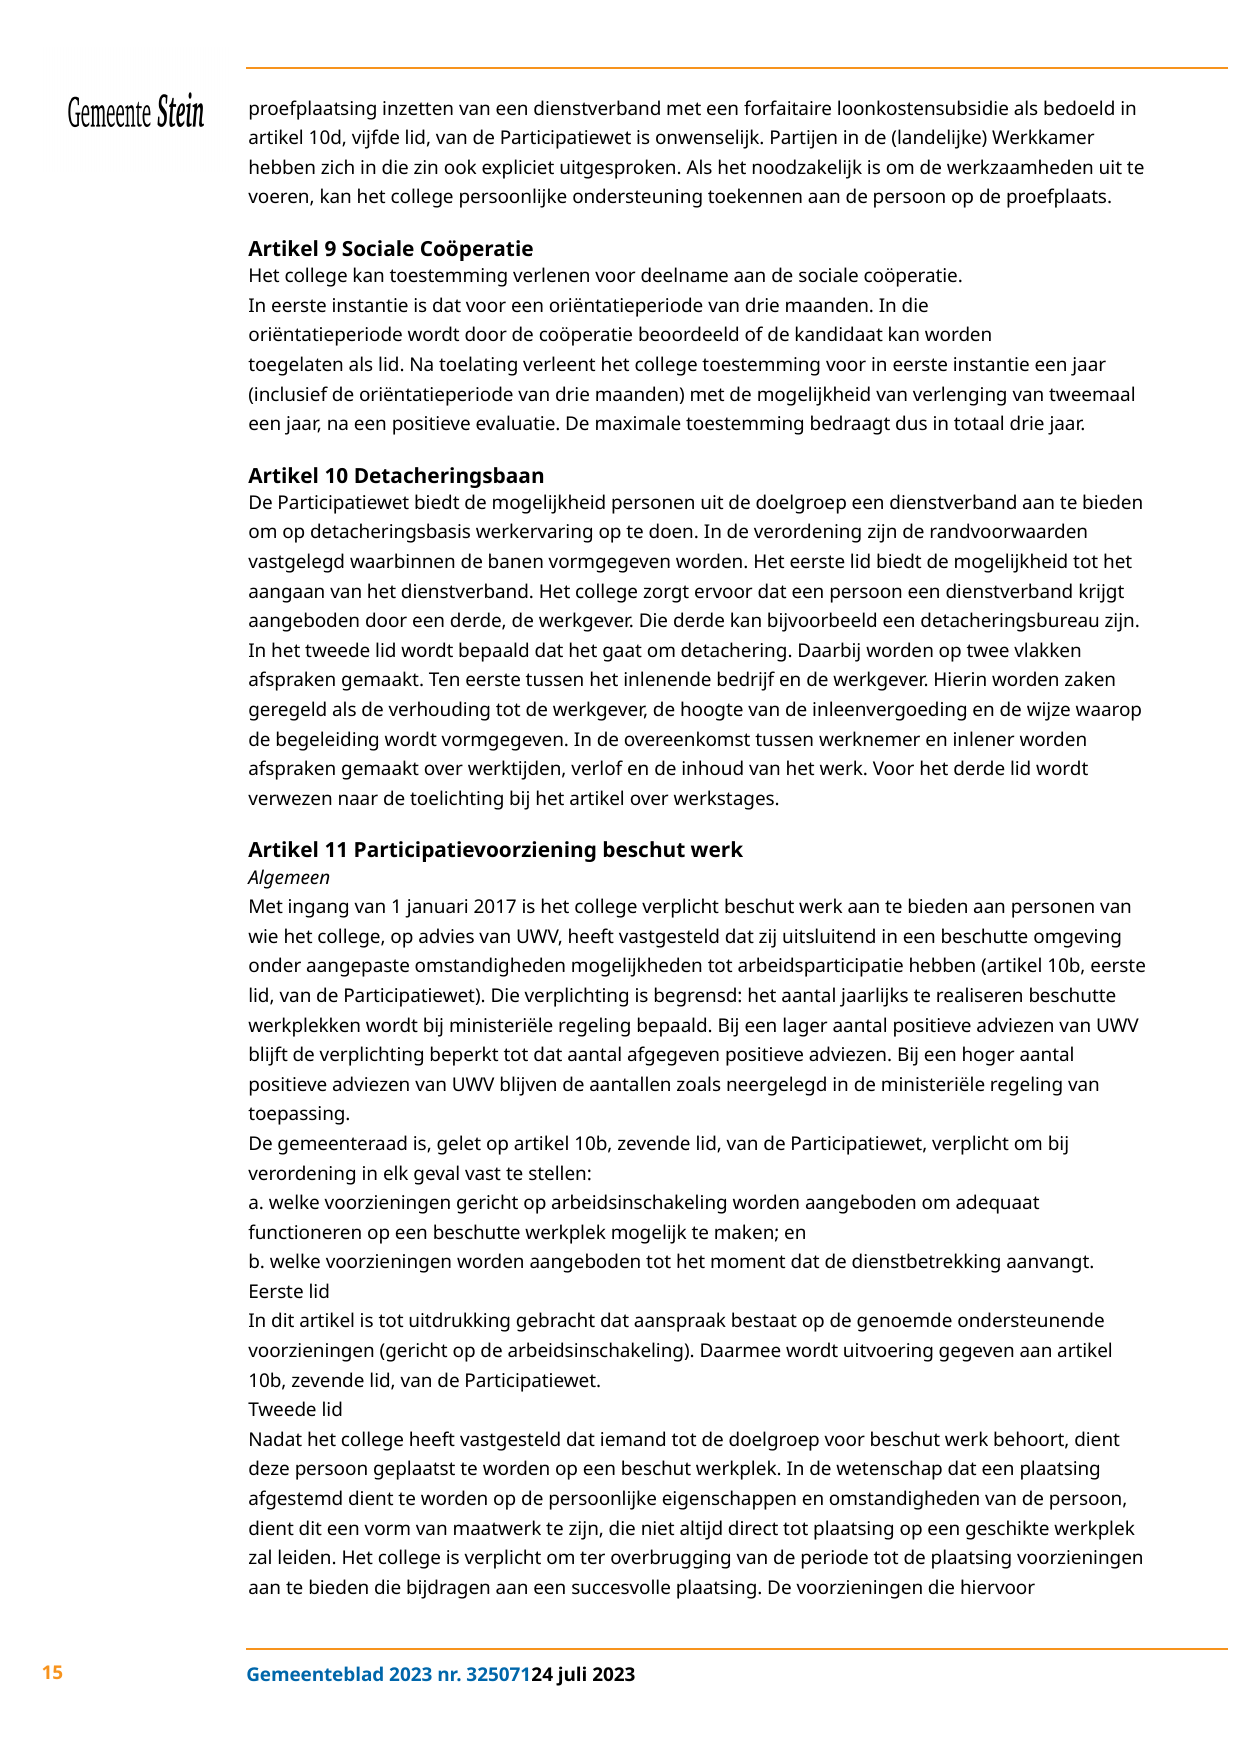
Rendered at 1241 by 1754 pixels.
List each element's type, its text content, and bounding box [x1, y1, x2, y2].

text De gemeenteraad is, gelet op artikel 10b, zevende lid, van de Participatiewet, verplicht om bij verordening in elk geval vast te stellen: [248, 1130, 1152, 1185]
text Algemeen [248, 864, 1152, 889]
text In eerste instantie is dat voor een oriëntatieperiode van drie maanden. In die [248, 292, 1152, 318]
text a. welke voorzieningen gericht op arbeidsinschakeling worden aangeboden om adequaat functioneren op een beschutte werkplek mogelijk te maken; en [248, 1189, 1152, 1244]
text proefplaatsing inzetten van een dienstverband met een forfaitaire loonkostensubsidie als bedoeld in artikel 10d, vijfde lid, van de Participatiewet is onwenselijk. Partijen in de (landelijke) Werkkamer hebben zich in die zin ook expliciet uitgesproken. Als het noodzakelijk is om de werkzaamheden uit te voeren, kan het college persoonlijke ondersteuning toekennen aan de persoon op de proefplaats. [248, 95, 1152, 209]
text Het college kan toestemming verlenen voor deelname aan de sociale coöperatie. [248, 262, 1152, 288]
text Met ingang van 1 januari 2017 is het college verplicht beschut werk aan te bieden aan personen van wie het college, op advies van UWV, heeft vastgesteld dat zij uitsluitend in een beschutte omgeving onder aangepaste omstandigheden mogelijkheden tot arbeidsparticipatie hebben (artikel 10b, eerste lid, van de Participatiewet). Die verplichting is begrensd: het aantal jaarlijks te realiseren beschutte werkplekken wordt bij ministeriële regeling bepaald. Bij een lager aantal positieve adviezen van UWV blijft de verplichting beperkt tot dat aantal afgegeven positieve adviezen. Bij een hoger aantal positieve adviezen van UWV blijven de aantallen zoals neergelegd in de ministeriële regeling van toepassing. [248, 893, 1152, 1126]
text Artikel 10 Detacheringsbaan [248, 461, 1152, 489]
text oriëntatieperiode wordt door de coöperatie beoordeeld of de kandidaat kan worden [248, 322, 1152, 347]
text toegelaten als lid. Na toelating verleent het college toestemming voor in eerste instantie een jaar (inclusief de oriëntatieperiode van drie maanden) met de mogelijkheid van verlenging van tweemaal een jaar, na een positieve evaluatie. De maximale toestemming bedraagt dus in totaal drie jaar. [248, 351, 1152, 436]
text Artikel 11 Participatievoorziening beschut werk [248, 835, 1152, 864]
text De Participatiewet biedt de mogelijkheid personen uit de doelgroep een dienstverband aan te bieden om op detacheringsbasis werkervaring op te doen. In de verordening zijn de randvoorwaarden vastgelegd waarbinnen de banen vormgegeven worden. Het eerste lid biedt de mogelijkheid tot het aangaan van het dienstverband. Het college zorgt ervoor dat een persoon een dienstverband krijgt aangeboden door een derde, de werkgever. Die derde kan bijvoorbeeld een detacheringsbureau zijn. In het tweede lid wordt bepaald dat het gaat om detachering. Daarbij worden op twee vlakken afspraken gemaakt. Ten eerste tussen het inlenende bedrijf en de werkgever. Hierin worden zaken geregeld als de verhouding tot de werkgever, de hoogte van de inleenvergoeding en de wijze waarop de begeleiding wordt vormgegeven. In de overeenkomst tussen werknemer en inlener worden afspraken gemaakt over werktijden, verlof en de inhoud van het werk. Voor het derde lid wordt verwezen naar de toelichting bij het artikel over werkstages. [248, 489, 1152, 811]
text b. welke voorzieningen worden aangeboden tot het moment dat de dienstbetrekking aanvangt. [248, 1248, 1152, 1274]
text In dit artikel is tot uitdrukking gebracht dat aanspraak bestaat op de genoemde ondersteunende voorzieningen (gericht op de arbeidsinschakeling). Daarmee wordt uitvoering gegeven aan artikel 10b, zevende lid, van de Participatiewet. [248, 1308, 1152, 1392]
text Eerste lid [248, 1278, 1152, 1304]
picture [41, 47, 231, 172]
text Tweede lid [248, 1396, 1152, 1422]
text Nadat het college heeft vastgesteld dat iemand tot de doelgroep voor beschut werk behoort, dient deze persoon geplaatst te worden op een beschut werkplek. In de wetenschap dat een plaatsing afgestemd dient te worden op de persoonlijke eigenschappen en omstandigheden van de persoon, dient dit een vorm van maatwerk te zijn, die niet altijd direct tot plaatsing op een geschikte werkplek zal leiden. Het college is verplicht om ter overbrugging van de periode tot de plaatsing voorzieningen aan te bieden die bijdragen aan een succesvolle plaatsing. De voorzieningen die hiervoor [248, 1426, 1152, 1599]
text Artikel 9 Sociale Coöperatie [248, 234, 1152, 262]
